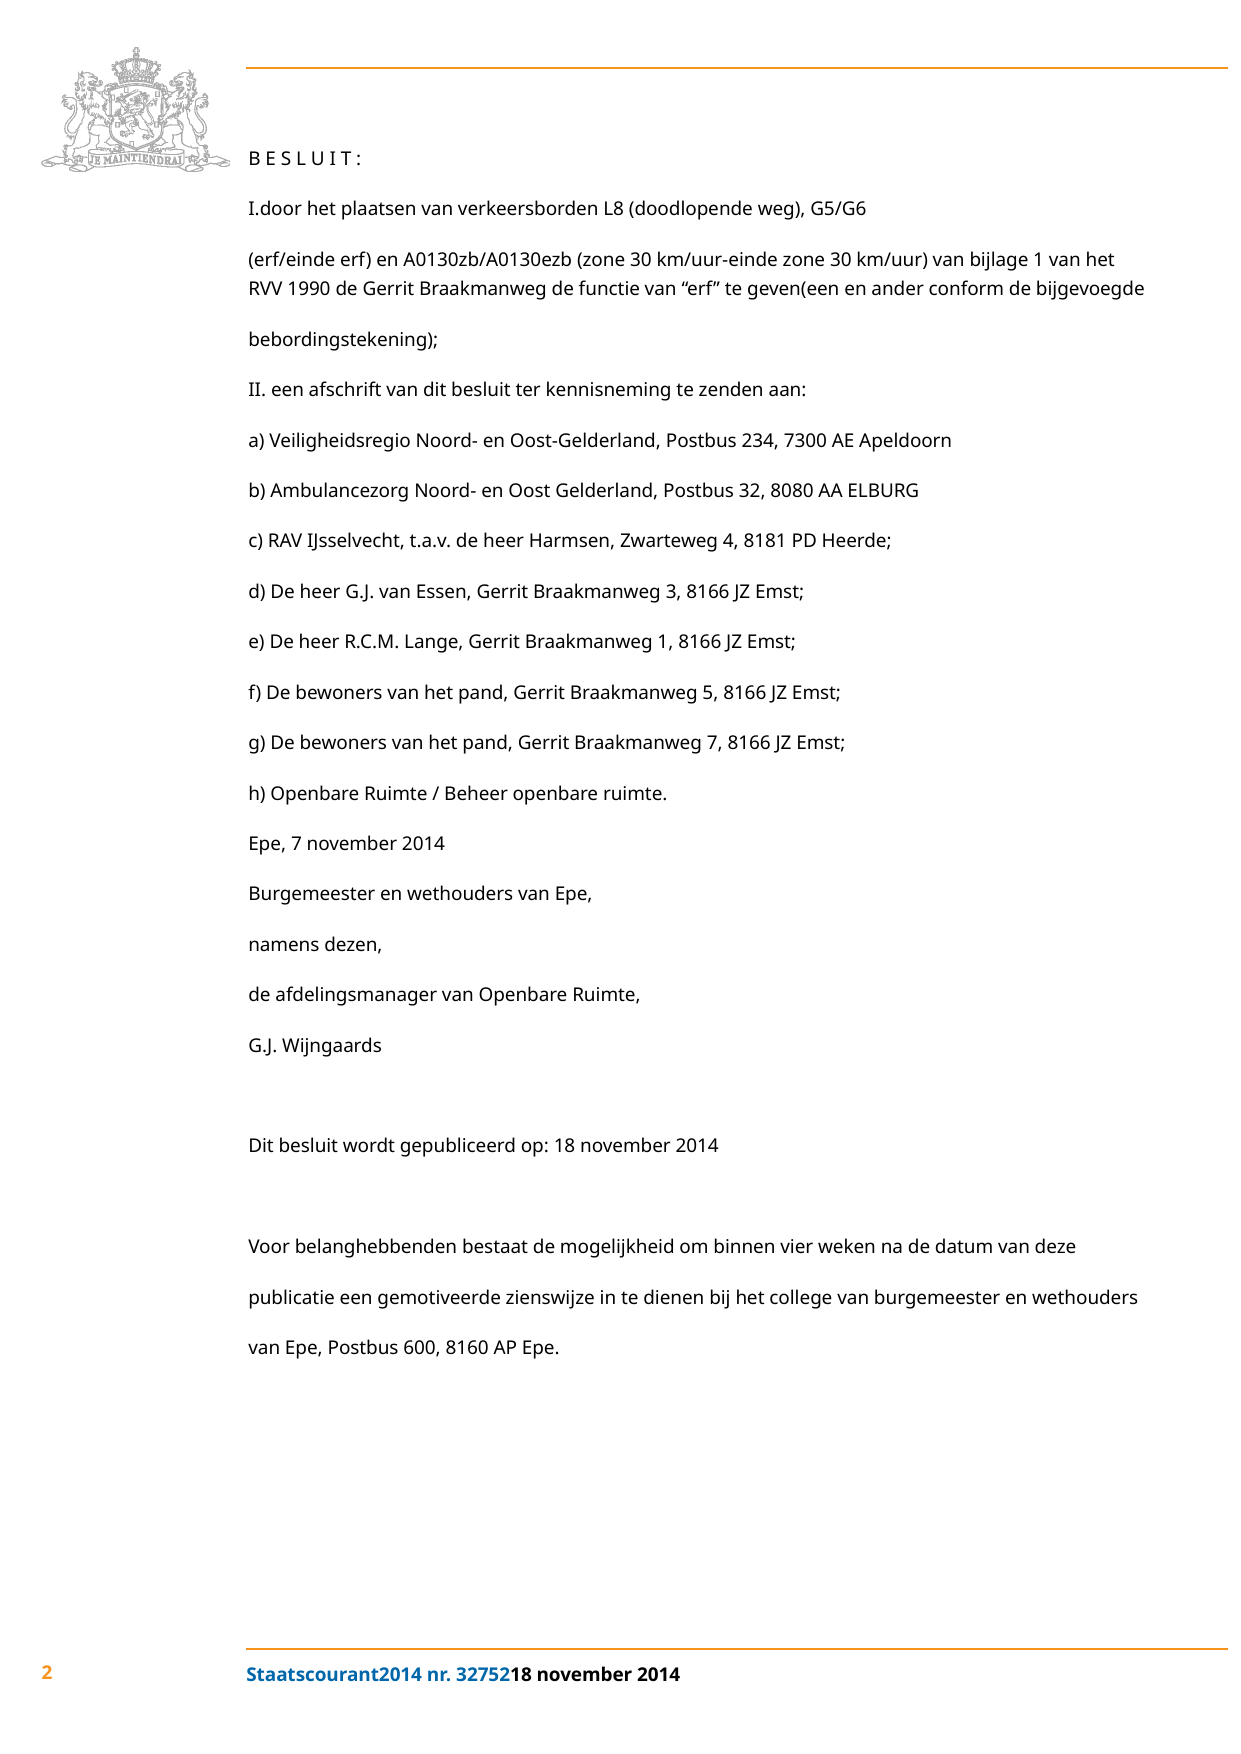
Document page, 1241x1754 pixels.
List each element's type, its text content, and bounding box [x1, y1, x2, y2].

text B E S L U I T : [248, 145, 1152, 171]
text namens dezen, [248, 931, 1152, 957]
text de afdelingsmanager van Openbare Ruimte, [248, 981, 1152, 1007]
text b) Ambulancezorg Noord- en Oost Gelderland, Postbus 32, 8080 AA ELBURG [248, 477, 1152, 503]
text e) De heer R.C.M. Lange, Gerrit Braakmanweg 1, 8166 JZ Emst; [248, 628, 1152, 654]
text g) De bewoners van het pand, Gerrit Braakmanweg 7, 8166 JZ Emst; [248, 729, 1152, 755]
text II. een afschrift van dit besluit ter kennisneming te zenden aan: [248, 376, 1152, 402]
text a) Veiligheidsregio Noord- en Oost-Gelderland, Postbus 234, 7300 AE Apeldoorn [248, 427, 1152, 453]
text bebordingstekening); [248, 326, 1152, 352]
text Burgemeester en wethouders van Epe, [248, 881, 1152, 906]
text Dit besluit wordt gepubliceerd op: 18 november 2014 [248, 1133, 1152, 1158]
picture [41, 47, 231, 172]
text Epe, 7 november 2014 [248, 830, 1152, 856]
text c) RAV IJsselvecht, t.a.v. de heer Harmsen, Zwarteweg 4, 8181 PD Heerde; [248, 528, 1152, 553]
text I.door het plaatsen van verkeersborden L8 (doodlopende weg), G5/G6 [248, 196, 1152, 221]
text publicatie een gemotiveerde zienswijze in te dienen bij het college van burgemeester en wethouders [248, 1284, 1152, 1310]
text van Epe, Postbus 600, 8160 AP Epe. [248, 1334, 1152, 1360]
text Voor belanghebbenden bestaat de mogelijkheid om binnen vier weken na de datum van deze [248, 1233, 1152, 1259]
text d) De heer G.J. van Essen, Gerrit Braakmanweg 3, 8166 JZ Emst; [248, 578, 1152, 604]
text f) De bewoners van het pand, Gerrit Braakmanweg 5, 8166 JZ Emst; [248, 679, 1152, 705]
text (erf/einde erf) en A0130zb/A0130ezb (zone 30 km/uur-einde zone 30 km/uur) van bijlage 1 van het RVV 1990 de Gerrit Braakmanweg de functie van “erf” te geven(een en ander conform de bijgevoegde [248, 246, 1152, 301]
text h) Openbare Ruimte / Beheer openbare ruimte. [248, 780, 1152, 806]
text G.J. Wijngaards [248, 1032, 1152, 1058]
